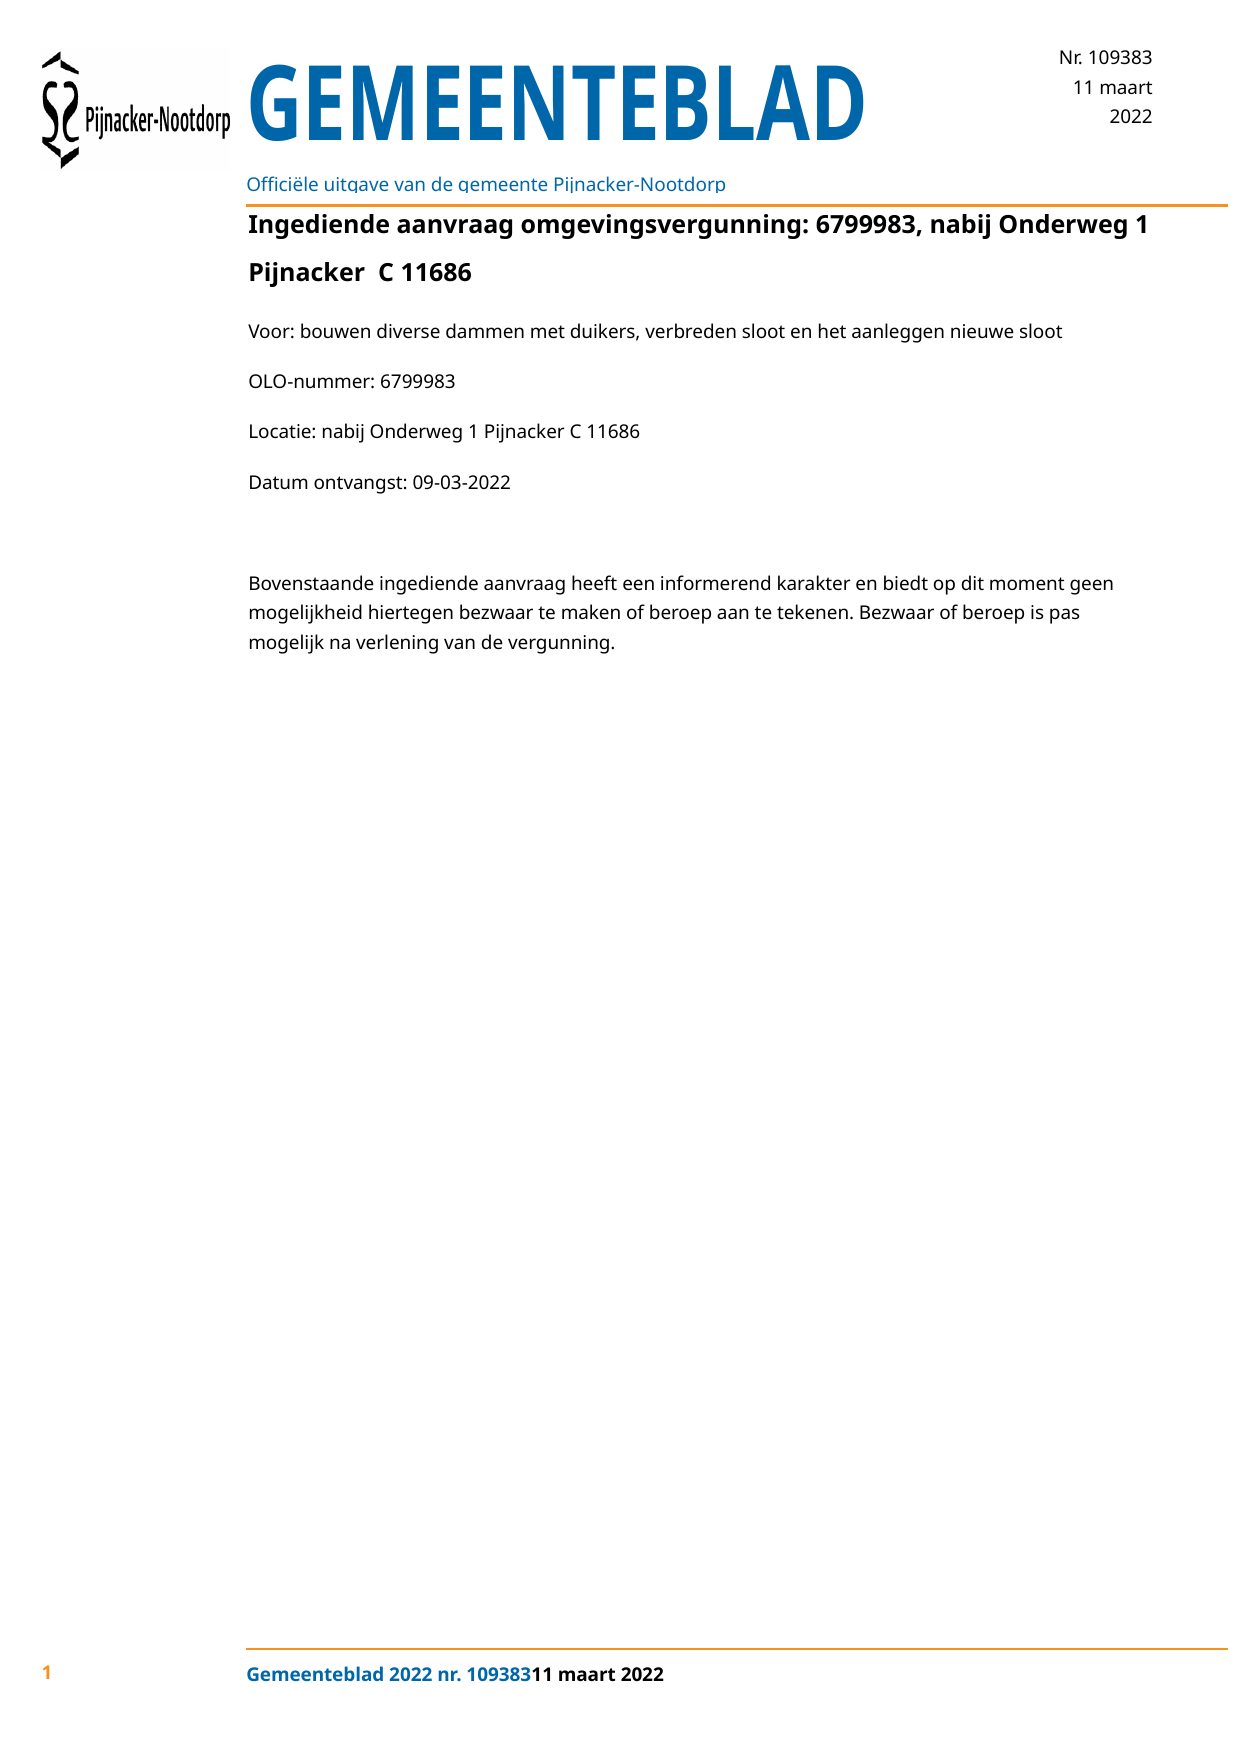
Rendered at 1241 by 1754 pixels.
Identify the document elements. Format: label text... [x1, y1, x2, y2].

text Voor: bouwen diverse dammen met duikers, verbreden sloot en het aanleggen nieuwe sloot [248, 318, 1152, 344]
text OLO-nummer: 6799983 [248, 368, 1152, 394]
text Datum ontvangst: 09-03-2022 [248, 469, 1152, 495]
text Bovenstaande ingediende aanvraag heeft een informerend karakter en biedt op dit moment geen mogelijkheid hiertegen bezwaar te maken of beroep aan te tekenen. Bezwaar of beroep is pas mogelijk na verlening van de vergunning. [248, 570, 1152, 655]
text Locatie: nabij Onderweg 1 Pijnacker C 11686 [248, 419, 1152, 444]
picture [41, 47, 231, 172]
text Ingediende aanvraag omgevingsvergunning: 6799983, nabij Onderweg 1 Pijnacker C 11686 [248, 207, 1152, 288]
